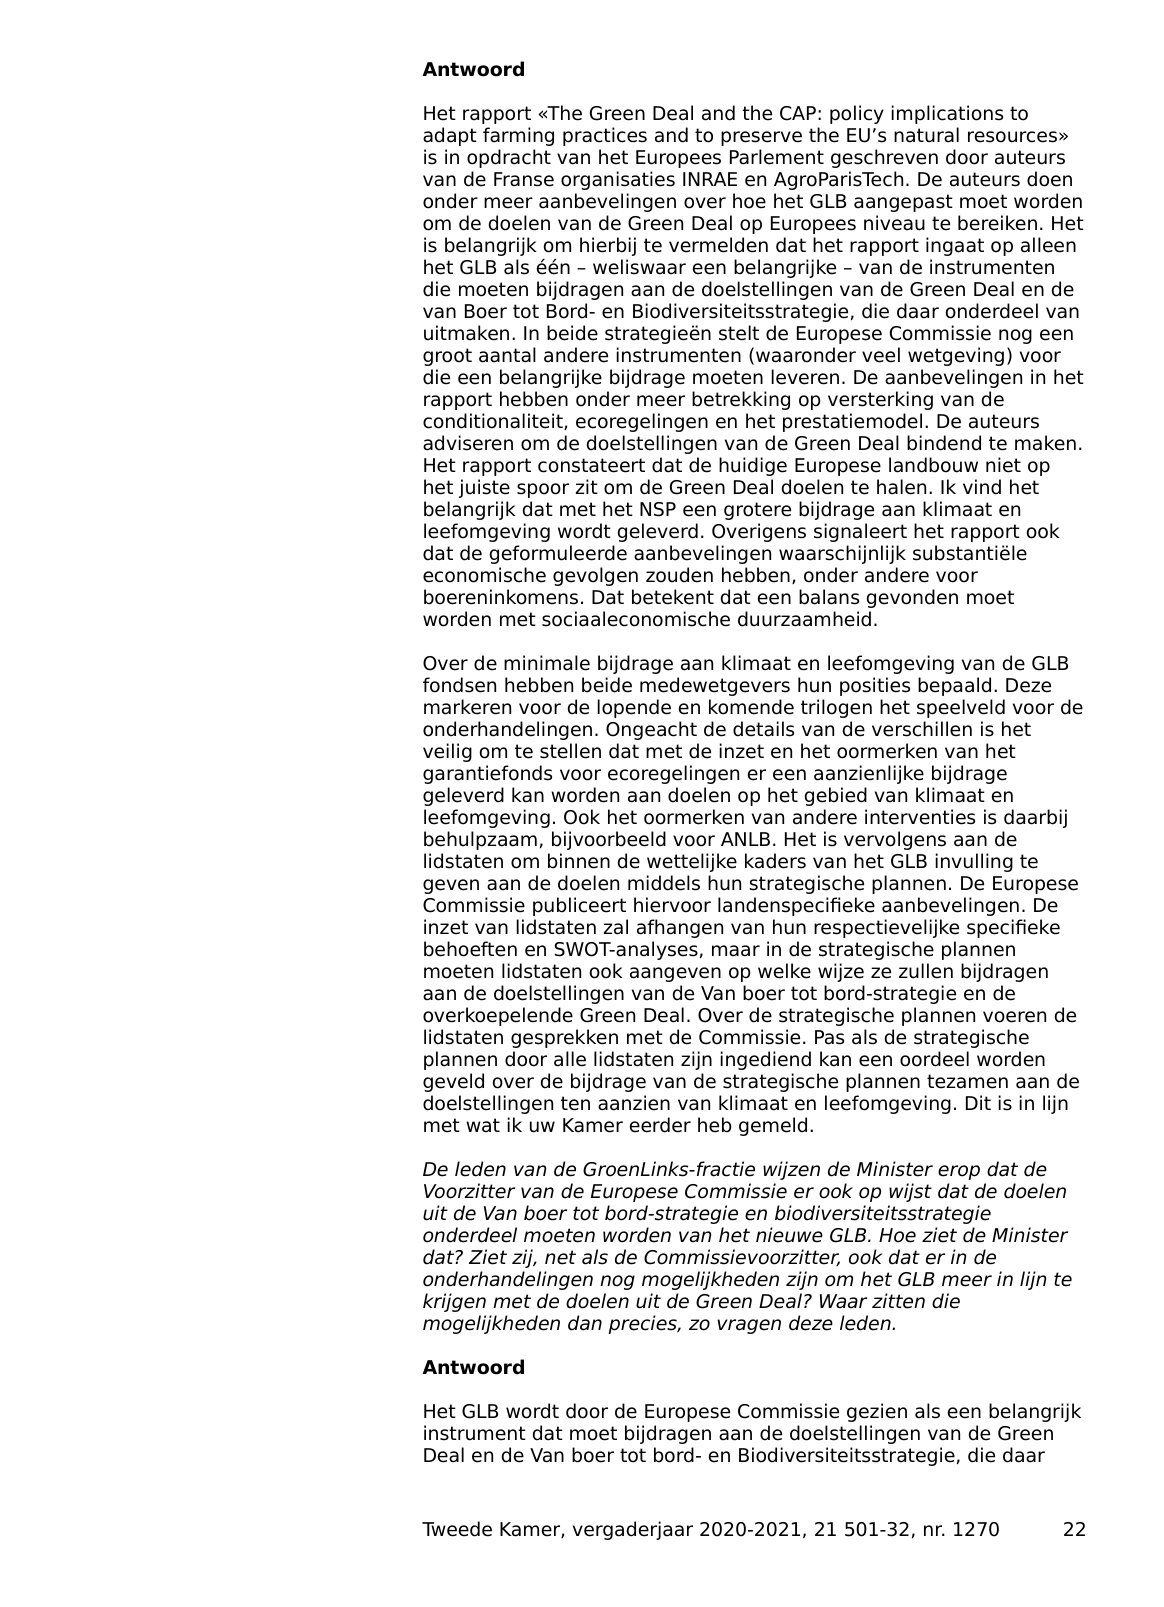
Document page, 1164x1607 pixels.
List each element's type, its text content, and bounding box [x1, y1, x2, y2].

text Over de minimale bijdrage aan klimaat en leefomgeving van de GLB fondsen hebben beide medewetgevers hun posities bepaald. Deze markeren voor de lopende en komende trilogen het speelveld voor de onderhandelingen. Ongeacht de details van de verschillen is het veilig om te stellen dat met de inzet en het oormerken van het garantiefonds voor ecoregelingen er een aanzienlijke bijdrage geleverd kan worden aan doelen op het gebied van klimaat en leefomgeving. Ook het oormerken van andere interventies is daarbij behulpzaam, bijvoorbeeld voor ANLB. Het is vervolgens aan de lidstaten om binnen de wettelijke kaders van het GLB invulling te geven aan de doelen middels hun strategische plannen. De Europese Commissie publiceert hiervoor landenspecifieke aanbevelingen. De inzet van lidstaten zal afhangen van hun respectievelijke specifieke behoeften en SWOT-analyses, maar in de strategische plannen moeten lidstaten ook aangeven op welke wijze ze zullen bijdragen aan de doelstellingen van de Van boer tot bord-strategie en de overkoepelende Green Deal. Over de strategische plannen voeren de lidstaten gesprekken met de Commissie. Pas als de strategische plannen door alle lidstaten zijn ingediend kan een oordeel worden geveld over de bijdrage van de strategische plannen tezamen aan de doelstellingen ten aanzien van klimaat en leefomgeving. Dit is in lijn met wat ik uw Kamer eerder heb gemeld. [422, 653, 1087, 1136]
text Het rapport «The Green Deal and the CAP: policy implications to adapt farming practices and to preserve the EU’s natural resources» is in opdracht van het Europees Parlement geschreven door auteurs van de Franse organisaties INRAE en AgroParisTech. De auteurs doen onder meer aanbevelingen over hoe het GLB aangepast moet worden om de doelen van de Green Deal op Europees niveau te bereiken. Het is belangrijk om hierbij te vermelden dat het rapport ingaat op alleen het GLB als één – weliswaar een belangrijke – van de instrumenten die moeten bijdragen aan de doelstellingen van de Green Deal en de van Boer tot Bord- en Biodiversiteitsstrategie, die daar onderdeel van uitmaken. In beide strategieën stelt de Europese Commissie nog een groot aantal andere instrumenten (waaronder veel wetgeving) voor die een belangrijke bijdrage moeten leveren. De aanbevelingen in het rapport hebben onder meer betrekking op versterking van de conditionaliteit, ecoregelingen en het prestatiemodel. De auteurs adviseren om de doelstellingen van de Green Deal bindend te maken. Het rapport constateert dat de huidige Europese landbouw niet op het juiste spoor zit om de Green Deal doelen te halen. Ik vind het belangrijk dat met het NSP een grotere bijdrage aan klimaat en leefomgeving wordt geleverd. Overigens signaleert het rapport ook dat de geformuleerde aanbevelingen waarschijnlijk substantiële economische gevolgen zouden hebben, onder andere voor boereninkomens. Dat betekent dat een balans gevonden moet worden met sociaaleconomische duurzaamheid. [422, 103, 1087, 631]
text Het GLB wordt door de Europese Commissie gezien als een belangrijk instrument dat moet bijdragen aan de doelstellingen van de Green Deal en de Van boer tot bord- en Biodiversiteitsstrategie, die daar [422, 1401, 1087, 1467]
subtitle Antwoord [422, 1357, 1087, 1379]
text De leden van de GroenLinks-fractie wijzen de Minister erop dat de Voorzitter van de Europese Commissie er ook op wijst dat de doelen uit de Van boer tot bord-strategie en biodiversiteitsstrategie onderdeel moeten worden van het nieuwe GLB. Hoe ziet de Minister dat? Ziet zij, net als de Commissievoorzitter, ook dat er in de onderhandelingen nog mogelijkheden zijn om het GLB meer in lijn te krijgen met de doelen uit de Green Deal? Waar zitten die mogelijkheden dan precies, zo vragen deze leden. [422, 1159, 1087, 1334]
subtitle Antwoord [422, 59, 1087, 81]
